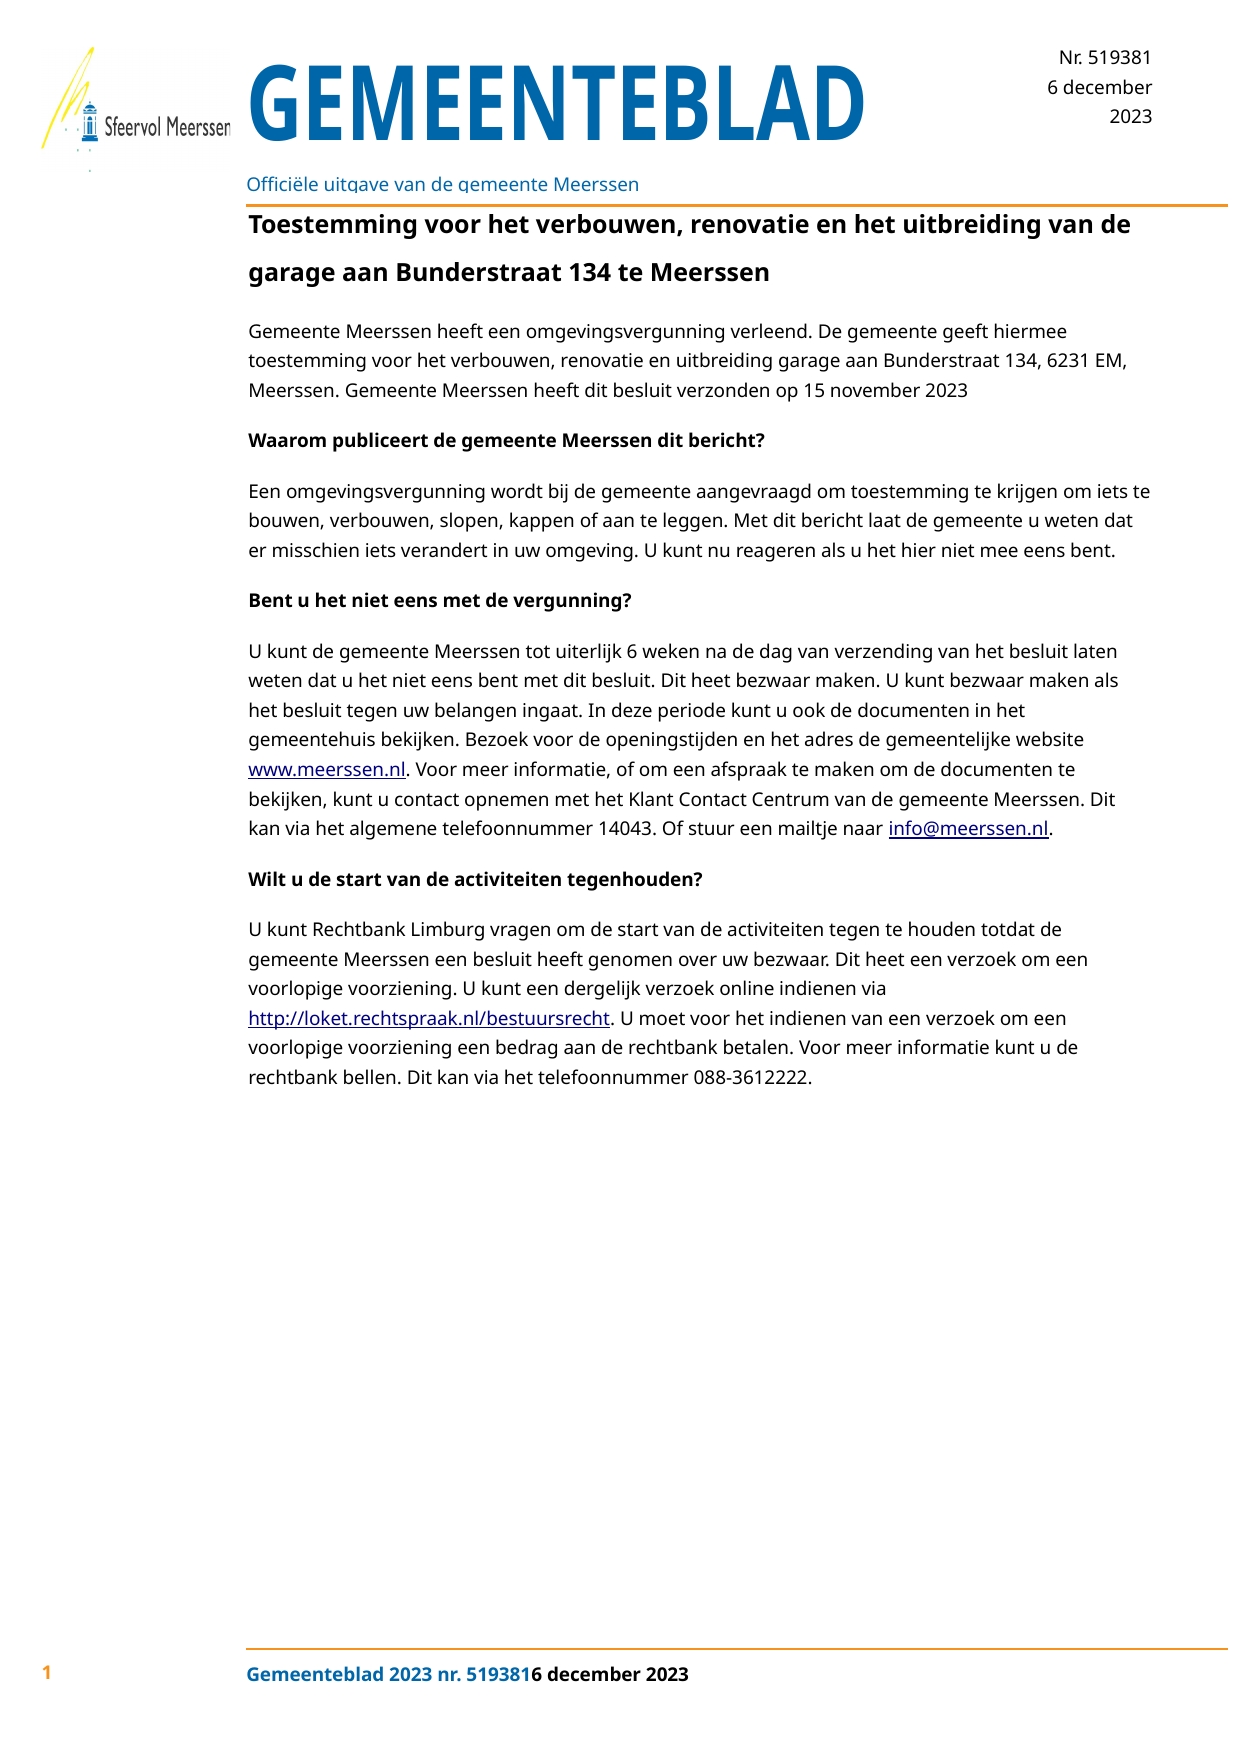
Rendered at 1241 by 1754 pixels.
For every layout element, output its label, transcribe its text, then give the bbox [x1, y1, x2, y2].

text Bent u het niet eens met de vergunning? [248, 587, 1152, 613]
picture [41, 47, 231, 172]
text Gemeente Meerssen heeft een omgevingsvergunning verleend. De gemeente geeft hiermee toestemming voor het verbouwen, renovatie en uitbreiding garage aan Bunderstraat 134, 6231 EM, Meerssen. Gemeente Meerssen heeft dit besluit verzonden op 15 november 2023 [248, 318, 1152, 403]
text Waarom publiceert de gemeente Meerssen dit bericht? [248, 427, 1152, 453]
text Toestemming voor het verbouwen, renovatie en het uitbreiding van de garage aan Bunderstraat 134 te Meerssen [248, 207, 1152, 288]
text U kunt Rechtbank Limburg vragen om de start van de activiteiten tegen te houden totdat de gemeente Meerssen een besluit heeft genomen over uw bezwaar. Dit heet een verzoek om een voorlopige voorziening. U kunt een dergelijk verzoek online indienen via http://loket.rechtspraak.nl/bestuursrecht. U moet voor het indienen van een verzoek om een voorlopige voorziening een bedrag aan de rechtbank betalen. Voor meer informatie kunt u de rechtbank bellen. Dit kan via het telefoonnummer 088-3612222. [248, 916, 1152, 1090]
text Wilt u de start van de activiteiten tegenhouden? [248, 866, 1152, 892]
text Een omgevingsvergunning wordt bij de gemeente aangevraagd om toestemming te krijgen om iets te bouwen, verbouwen, slopen, kappen of aan te leggen. Met dit bericht laat de gemeente u weten dat er misschien iets verandert in uw omgeving. U kunt nu reageren als u het hier niet mee eens bent. [248, 478, 1152, 563]
text U kunt de gemeente Meerssen tot uiterlijk 6 weken na de dag van verzending van het besluit laten weten dat u het niet eens bent met dit besluit. Dit heet bezwaar maken. U kunt bezwaar maken als het besluit tegen uw belangen ingaat. In deze periode kunt u ook de documenten in het gemeentehuis bekijken. Bezoek voor de openingstijden en het adres de gemeentelijke website www.meerssen.nl. Voor meer informatie, of om een afspraak te maken om de documenten te bekijken, kunt u contact opnemen met het Klant Contact Centrum van de gemeente Meerssen. Dit kan via het algemene telefoonnummer 14043. Of stuur een mailtje naar info@meerssen.nl. [248, 638, 1152, 841]
